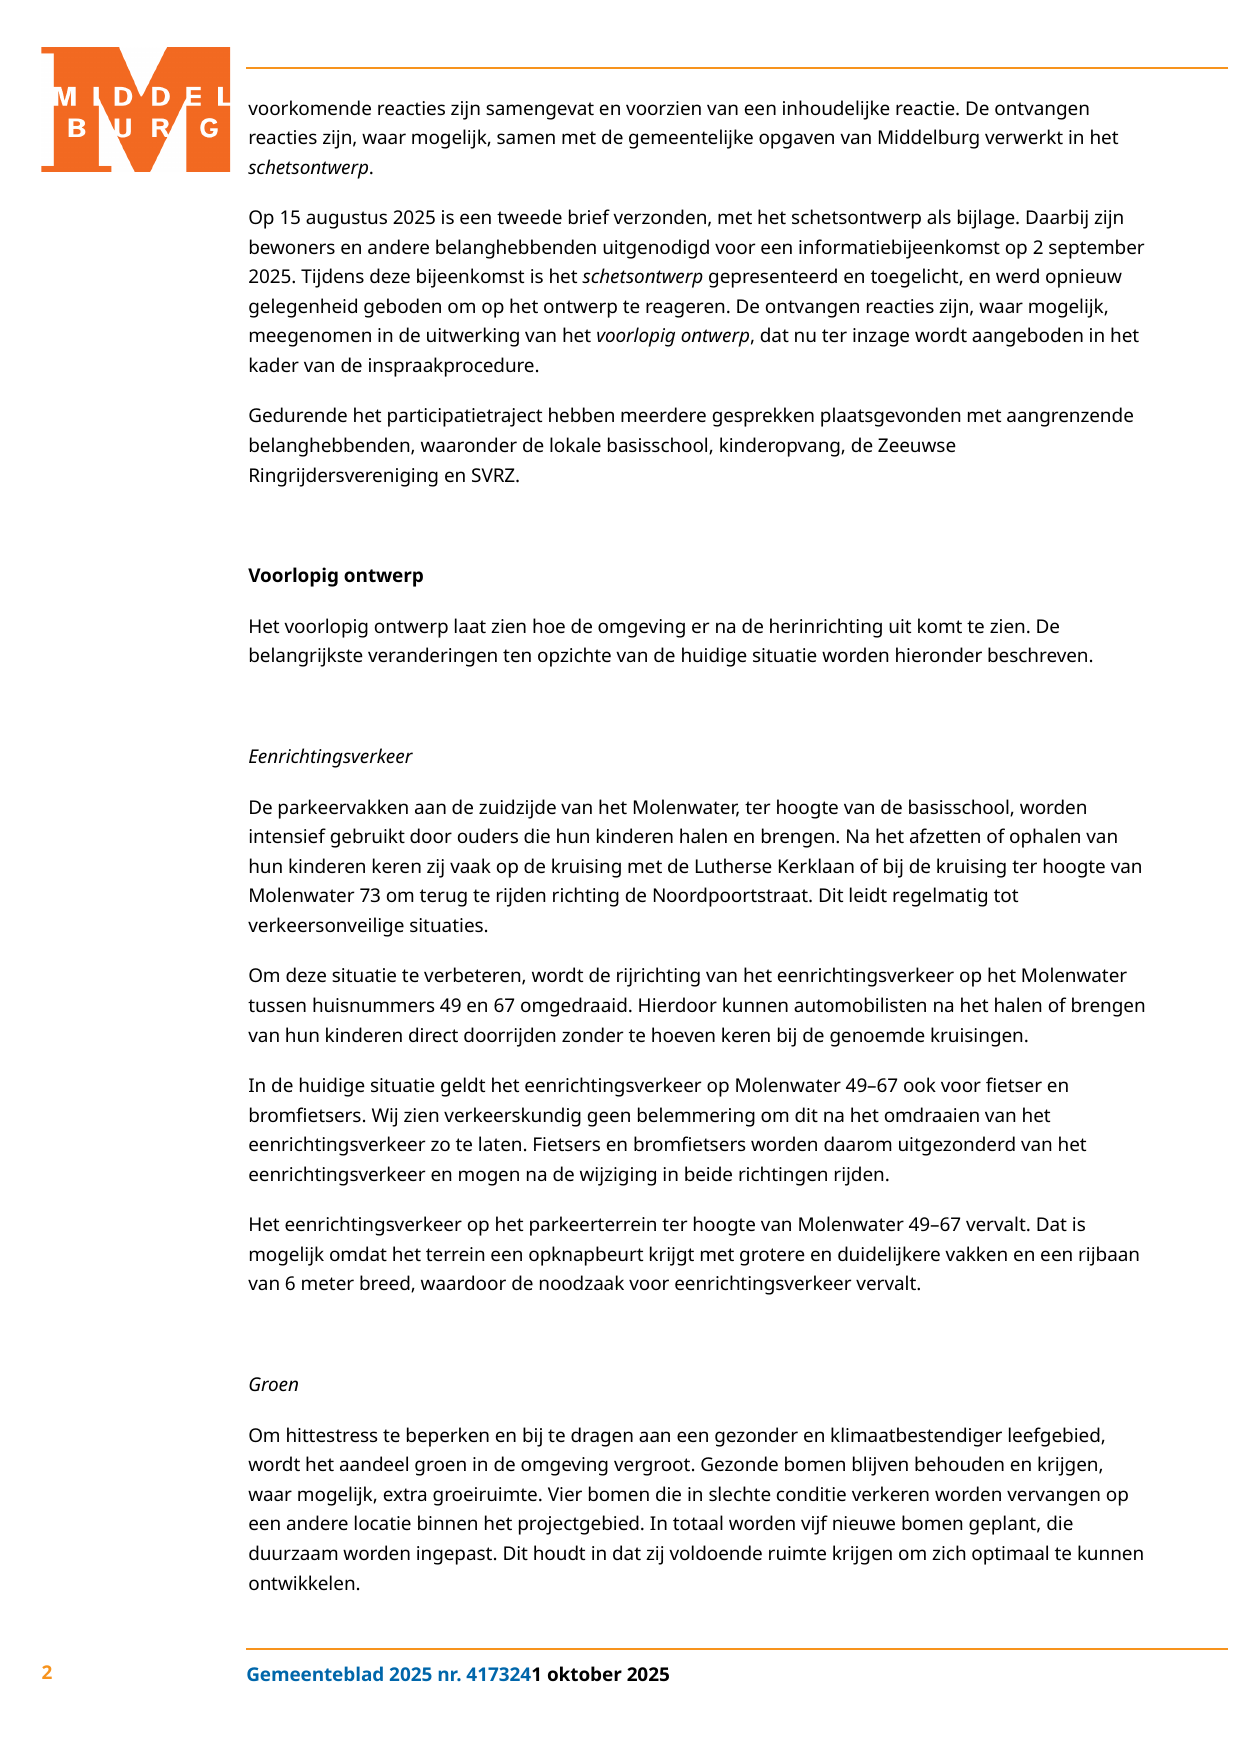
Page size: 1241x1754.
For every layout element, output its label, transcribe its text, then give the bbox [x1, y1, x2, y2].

text In de huidige situatie geldt het eenrichtingsverkeer op Molenwater 49–67 ook voor fietser en bromfietsers. Wij zien verkeerskundig geen belemmering om dit na het omdraaien van het eenrichtingsverkeer zo te laten. Fietsers en bromfietsers worden daarom uitgezonderd van het eenrichtingsverkeer en mogen na de wijziging in beide richtingen rijden. [248, 1072, 1152, 1187]
text Om deze situatie te verbeteren, wordt de rijrichting van het eenrichtingsverkeer op het Molenwater tussen huisnummers 49 en 67 omgedraaid. Hierdoor kunnen automobilisten na het halen of brengen van hun kinderen direct doorrijden zonder te hoeven keren bij de genoemde kruisingen. [248, 963, 1152, 1048]
text Gedurende het participatietraject hebben meerdere gesprekken plaatsgevonden met aangrenzende belanghebbenden, waaronder de lokale basisschool, kinderopvang, de Zeeuwse Ringrijdersvereniging en SVRZ. [248, 403, 1152, 488]
text De parkeervakken aan de zuidzijde van het Molenwater, ter hoogte van de basisschool, worden intensief gebruikt door ouders die hun kinderen halen en brengen. Na het afzetten of ophalen van hun kinderen keren zij vaak op de kruising met de Lutherse Kerklaan of bij de kruising ter hoogte van Molenwater 73 om terug te rijden richting de Noordpoortstraat. Dit leidt regelmatig tot verkeersonveilige situaties. [248, 794, 1152, 938]
text Het eenrichtingsverkeer op het parkeerterrein ter hoogte van Molenwater 49–67 vervalt. Dat is mogelijk omdat het terrein een opknapbeurt krijgt met grotere en duidelijkere vakken en een rijbaan van 6 meter breed, waardoor de noodzaak voor eenrichtingsverkeer vervalt. [248, 1211, 1152, 1296]
text Op 15 augustus 2025 is een tweede brief verzonden, met het schetsontwerp als bijlage. Daarbij zijn bewoners en andere belanghebbenden uitgenodigd voor een informatiebijeenkomst op 2 september 2025. Tijdens deze bijeenkomst is het schetsontwerp gepresenteerd en toegelicht, en werd opnieuw gelegenheid geboden om op het ontwerp te reageren. De ontvangen reacties zijn, waar mogelijk, meegenomen in de uitwerking van het voorlopig ontwerp, dat nu ter inzage wordt aangeboden in het kader van de inspraakprocedure. [248, 204, 1152, 378]
text Voorlopig ontwerp [248, 563, 1152, 588]
text Eenrichtingsverkeer [248, 743, 1152, 769]
text Om hittestress te beperken en bij te dragen aan een gezonder en klimaatbestendiger leefgebied, wordt het aandeel groen in de omgeving vergroot. Gezonde bomen blijven behouden en krijgen, waar mogelijk, extra groeiruimte. Vier bomen die in slechte conditie verkeren worden vervangen op een andere locatie binnen het projectgebied. In totaal worden vijf nieuwe bomen geplant, die duurzaam worden ingepast. Dit houdt in dat zij voldoende ruimte krijgen om zich optimaal te kunnen ontwikkelen. [248, 1422, 1152, 1596]
text voorkomende reacties zijn samengevat en voorzien van een inhoudelijke reactie. De ontvangen reacties zijn, waar mogelijk, samen met de gemeentelijke opgaven van Middelburg verwerkt in het schetsontwerp. [248, 95, 1152, 180]
text Het voorlopig ontwerp laat zien hoe de omgeving er na de herinrichting uit komt te zien. De belangrijkste veranderingen ten opzichte van de huidige situatie worden hieronder beschreven. [248, 613, 1152, 668]
text Groen [248, 1371, 1152, 1397]
picture [41, 47, 231, 172]
